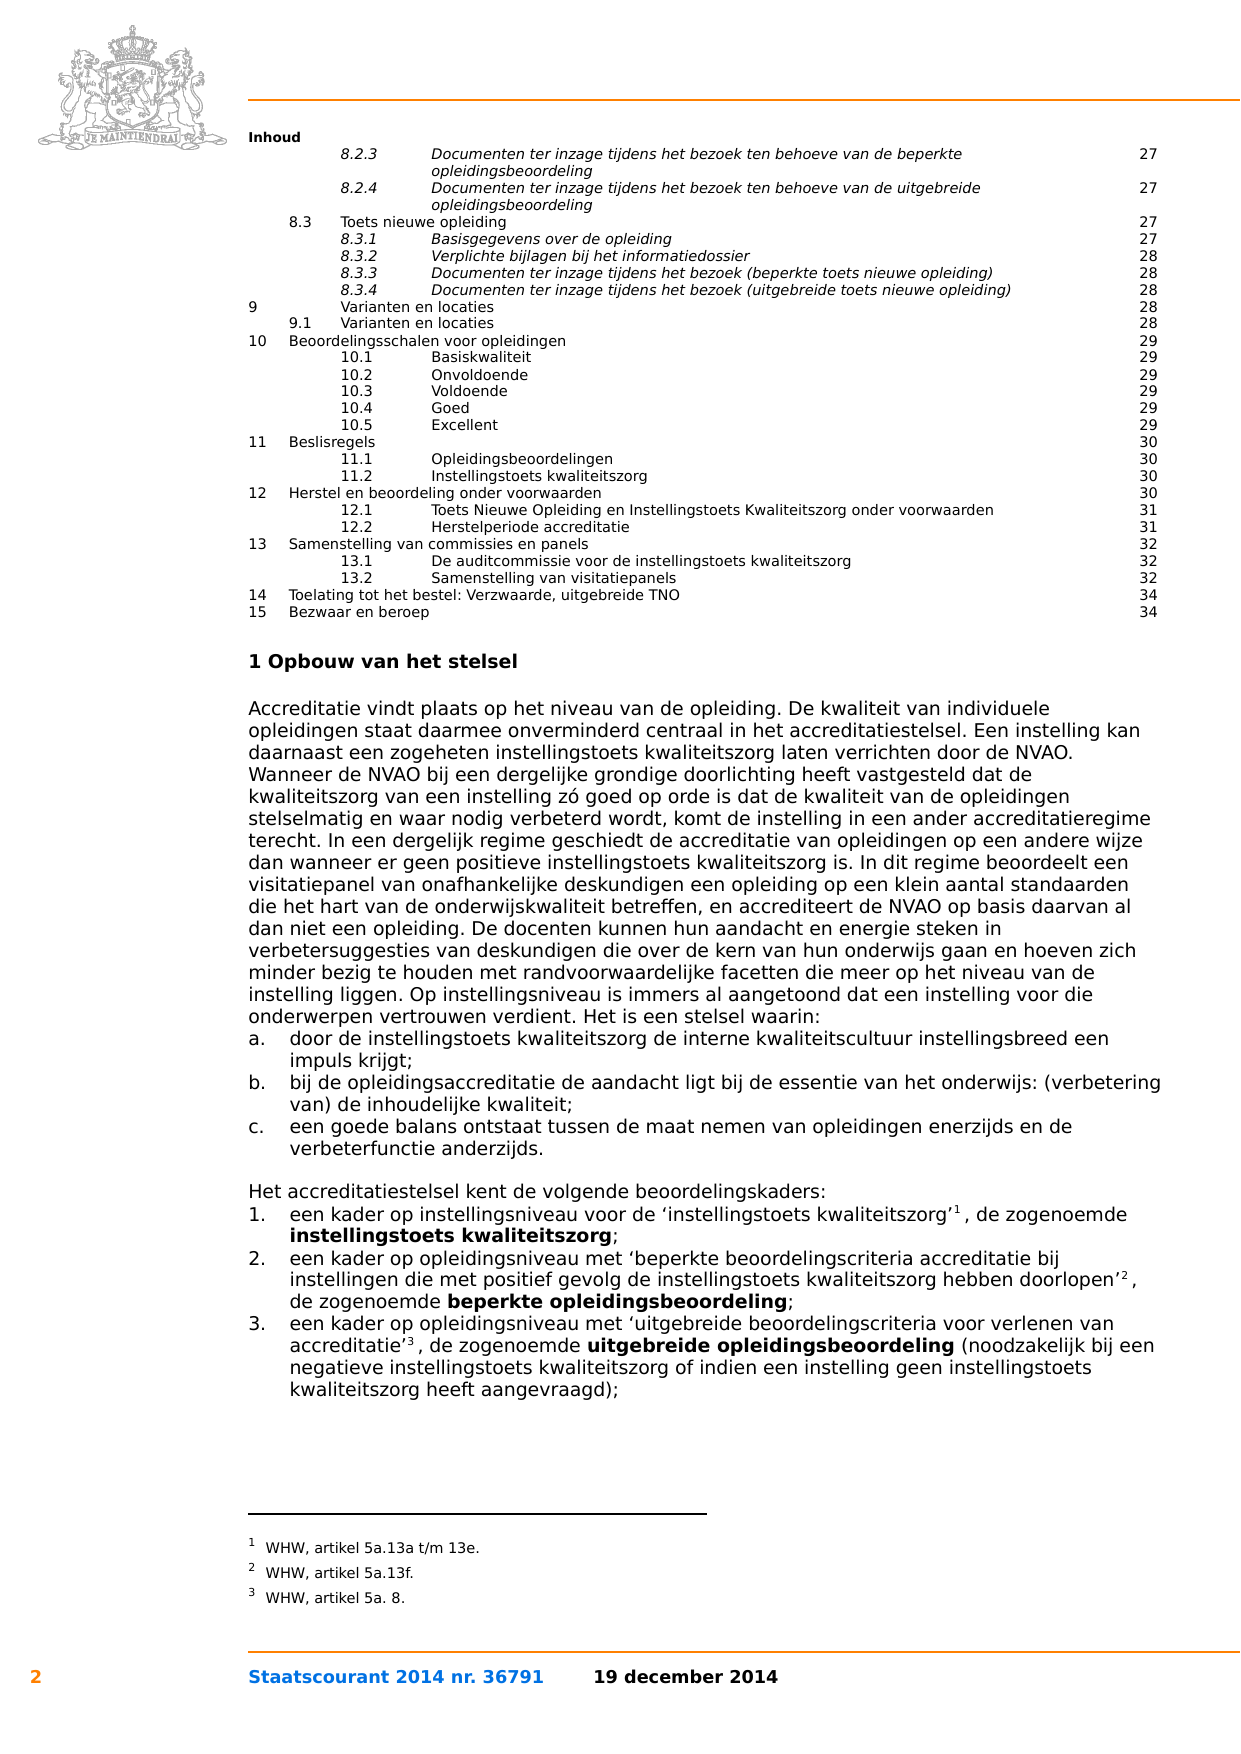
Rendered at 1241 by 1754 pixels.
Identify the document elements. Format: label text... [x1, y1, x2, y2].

table_cell 8.3.1 [334, 231, 425, 247]
table_cell 29 [1078, 417, 1163, 434]
table_cell [248, 570, 282, 587]
table_cell 28 [1078, 299, 1163, 315]
table_cell 29 [1078, 349, 1163, 366]
table_cell 28 [1078, 315, 1163, 332]
table_cell [248, 248, 282, 264]
table_cell [248, 383, 282, 400]
table_cell [283, 570, 334, 587]
table_cell 27 [1078, 180, 1163, 213]
table_cell 11.1 [334, 451, 425, 468]
table_cell 10 [248, 333, 282, 349]
table_header Inhoud [248, 130, 1163, 146]
table_cell 13.1 [334, 553, 425, 570]
text a. door de instellingstoets kwaliteitszorg de interne kwaliteitscultuur instellingsbreed een impuls krijgt; [248, 1028, 1163, 1072]
table_cell [248, 146, 282, 179]
table_cell [283, 383, 334, 400]
table_cell 12.2 [334, 519, 425, 536]
table_cell 10.1 [334, 349, 425, 366]
table_cell 8.2.4 [334, 180, 425, 213]
table_cell 15 [248, 604, 282, 621]
table_cell 28 [1078, 281, 1163, 298]
table_cell Herstel en beoordeling onder voorwaarden [283, 485, 1078, 502]
table_cell [248, 451, 282, 468]
table_cell Excellent [425, 417, 1078, 434]
table_cell 32 [1078, 553, 1163, 570]
table_cell Herstelperiode accreditatie [425, 519, 1078, 536]
table_cell 10.2 [334, 366, 425, 383]
table_cell Goed [425, 400, 1078, 417]
table_cell 12.1 [334, 502, 425, 519]
table_cell 34 [1078, 604, 1163, 621]
table_cell 8.3.4 [334, 281, 425, 298]
table_cell 32 [1078, 570, 1163, 587]
text Het accreditatiestelsel kent de volgende beoordelingskaders: [248, 1181, 1163, 1203]
text Accreditatie vindt plaats op het niveau van de opleiding. De kwaliteit van individuele opleidingen staat daarmee onverminderd centraal in het accreditatiestelsel. Een instelling kan daarnaast een zogeheten instellingstoets kwaliteitszorg laten verrichten door de NVAO. Wanneer de NVAO bij een dergelijke grondige doorlichting heeft vastgesteld dat de kwaliteitszorg van een instelling zó goed op orde is dat de kwaliteit van de opleidingen stelselmatig en waar nodig verbeterd wordt, komt de instelling in een ander accreditatieregime terecht. In een dergelijk regime geschiedt de accreditatie van opleidingen op een andere wijze dan wanneer er geen positieve instellingstoets kwaliteitszorg is. In dit regime beoordeelt een visitatiepanel van onafhankelijke deskundigen een opleiding op een klein aantal standaarden die het hart van de onderwijskwaliteit betreffen, en accrediteert de NVAO op basis daarvan al dan niet een opleiding. De docenten kunnen hun aandacht en energie steken in verbetersuggesties van deskundigen die over de kern van hun onderwijs gaan en hoeven zich minder bezig te houden met randvoorwaardelijke facetten die meer op het niveau van de instelling liggen. Op instellingsniveau is immers al aangetoond dat een instelling voor die onderwerpen vertrouwen verdient. Het is een stelsel waarin: [248, 698, 1163, 1028]
table_cell [248, 553, 282, 570]
table_cell 13 [248, 536, 282, 553]
table_cell 8.3.2 [334, 248, 425, 264]
table_cell 9 [248, 299, 282, 315]
table_cell Varianten en locaties [334, 315, 1078, 332]
table_cell 28 [1078, 265, 1163, 281]
table_cell [283, 502, 334, 519]
table_cell Toets nieuwe opleiding [334, 214, 1078, 231]
table_cell Instellingstoets kwaliteitszorg [425, 468, 1078, 485]
table_cell Documenten ter inzage tijdens het bezoek (uitgebreide toets nieuwe opleiding) [425, 281, 1078, 298]
table_cell [283, 451, 334, 468]
table_cell [283, 180, 334, 213]
table_cell [283, 146, 334, 179]
table_cell 27 [1078, 146, 1163, 179]
table_cell 34 [1078, 587, 1163, 604]
text WHW, artikel 5a. 8. [248, 1586, 1163, 1608]
table_cell Voldoende [425, 383, 1078, 400]
table_cell [248, 231, 282, 247]
table_cell Documenten ter inzage tijdens het bezoek ten behoeve van de uitgebreide opleidingsbeoordeling [425, 180, 1078, 213]
table_cell 29 [1078, 333, 1163, 349]
table_cell 31 [1078, 502, 1163, 519]
table_cell Samenstelling van commissies en panels [283, 536, 1078, 553]
table_cell Toets Nieuwe Opleiding en Instellingstoets Kwaliteitszorg onder voorwaarden [425, 502, 1078, 519]
table_cell 12 [248, 485, 282, 502]
table_cell [248, 349, 282, 366]
table_cell Beslisregels [283, 434, 1078, 451]
table_cell 14 [248, 587, 282, 604]
table_cell 10.5 [334, 417, 425, 434]
table_cell [283, 299, 334, 315]
table_cell 9.1 [283, 315, 334, 332]
table_cell [248, 400, 282, 417]
text 2. een kader op opleidingsniveau met ‘beperkte beoordelingscriteria accreditatie bij instellingen die met positief gevolg de instellingstoets kwaliteitszorg hebben doorlopen’, de zogenoemde beperkte opleidingsbeoordeling; [248, 1247, 1163, 1313]
table_cell [283, 281, 334, 298]
text c. een goede balans ontstaat tussen de maat nemen van opleidingen enerzijds en de verbeterfunctie anderzijds. [248, 1116, 1163, 1159]
table_cell 8.2.3 [334, 146, 425, 179]
table_cell Verplichte bijlagen bij het informatiedossier [425, 248, 1078, 264]
table_cell [283, 468, 334, 485]
table_cell 29 [1078, 400, 1163, 417]
table_cell 29 [1078, 366, 1163, 383]
text b. bij de opleidingsaccreditatie de aandacht ligt bij de essentie van het onderwijs: (verbetering van) de inhoudelijke kwaliteit; [248, 1072, 1163, 1116]
table_cell [248, 366, 282, 383]
table_cell Onvoldoende [425, 366, 1078, 383]
text 1. een kader op instellingsniveau voor de ‘instellingstoets kwaliteitszorg’, de zogenoemde instellingstoets kwaliteitszorg; [248, 1203, 1163, 1247]
table_cell [248, 519, 282, 536]
table_cell 32 [1078, 536, 1163, 553]
table_cell [248, 180, 282, 213]
table_cell [283, 366, 334, 383]
table_cell [283, 265, 334, 281]
table_cell [248, 315, 282, 332]
table_cell De auditcommissie voor de instellingstoets kwaliteitszorg [425, 553, 1078, 570]
table_cell 30 [1078, 451, 1163, 468]
table_cell Documenten ter inzage tijdens het bezoek ten behoeve van de beperkte opleidingsbeoordeling [425, 146, 1078, 179]
table_cell 10.4 [334, 400, 425, 417]
table_cell 8.3.3 [334, 265, 425, 281]
table_cell Toelating tot het bestel: Verzwaarde, uitgebreide TNO [283, 587, 1078, 604]
table_cell [248, 468, 282, 485]
table_cell 11 [248, 434, 282, 451]
table_cell [283, 231, 334, 247]
table_cell 31 [1078, 519, 1163, 536]
table_cell [248, 265, 282, 281]
table_cell 11.2 [334, 468, 425, 485]
table_cell Beoordelingsschalen voor opleidingen [283, 333, 1078, 349]
text WHW, artikel 5a.13a t/m 13e. [248, 1536, 1163, 1558]
table_cell Samenstelling van visitatiepanels [425, 570, 1078, 587]
table_cell Basiskwaliteit [425, 349, 1078, 366]
table_cell [283, 553, 334, 570]
table_cell Opleidingsbeoordelingen [425, 451, 1078, 468]
text WHW, artikel 5a.13f. [248, 1561, 1163, 1583]
table_cell 13.2 [334, 570, 425, 587]
table_cell Bezwaar en beroep [283, 604, 1078, 621]
table_cell [248, 502, 282, 519]
table_cell 8.3 [283, 214, 334, 231]
table_cell 30 [1078, 434, 1163, 451]
table_cell 30 [1078, 485, 1163, 502]
table_cell [248, 214, 282, 231]
picture [38, 25, 227, 150]
table_cell 29 [1078, 383, 1163, 400]
table_cell 27 [1078, 231, 1163, 247]
table_cell 10.3 [334, 383, 425, 400]
table_cell Basisgegevens over de opleiding [425, 231, 1078, 247]
table_cell Varianten en locaties [334, 299, 1078, 315]
table_cell [283, 349, 334, 366]
table_cell 28 [1078, 248, 1163, 264]
table_cell [283, 417, 334, 434]
text 3. een kader op opleidingsniveau met ‘uitgebreide beoordelingscriteria voor verlenen van accreditatie’, de zogenoemde uitgebreide opleidingsbeoordeling (noodzakelijk bij een negatieve instellingstoets kwaliteitszorg of indien een instelling geen instellingstoets kwaliteitszorg heeft aangevraagd); [248, 1313, 1163, 1401]
subtitle 1 Opbouw van het stelsel [248, 651, 1163, 673]
table_cell [283, 400, 334, 417]
table_cell 27 [1078, 214, 1163, 231]
table_cell [283, 519, 334, 536]
table_cell [283, 248, 334, 264]
table_cell Documenten ter inzage tijdens het bezoek (beperkte toets nieuwe opleiding) [425, 265, 1078, 281]
table_cell 30 [1078, 468, 1163, 485]
table_cell [248, 417, 282, 434]
table_cell [248, 281, 282, 298]
